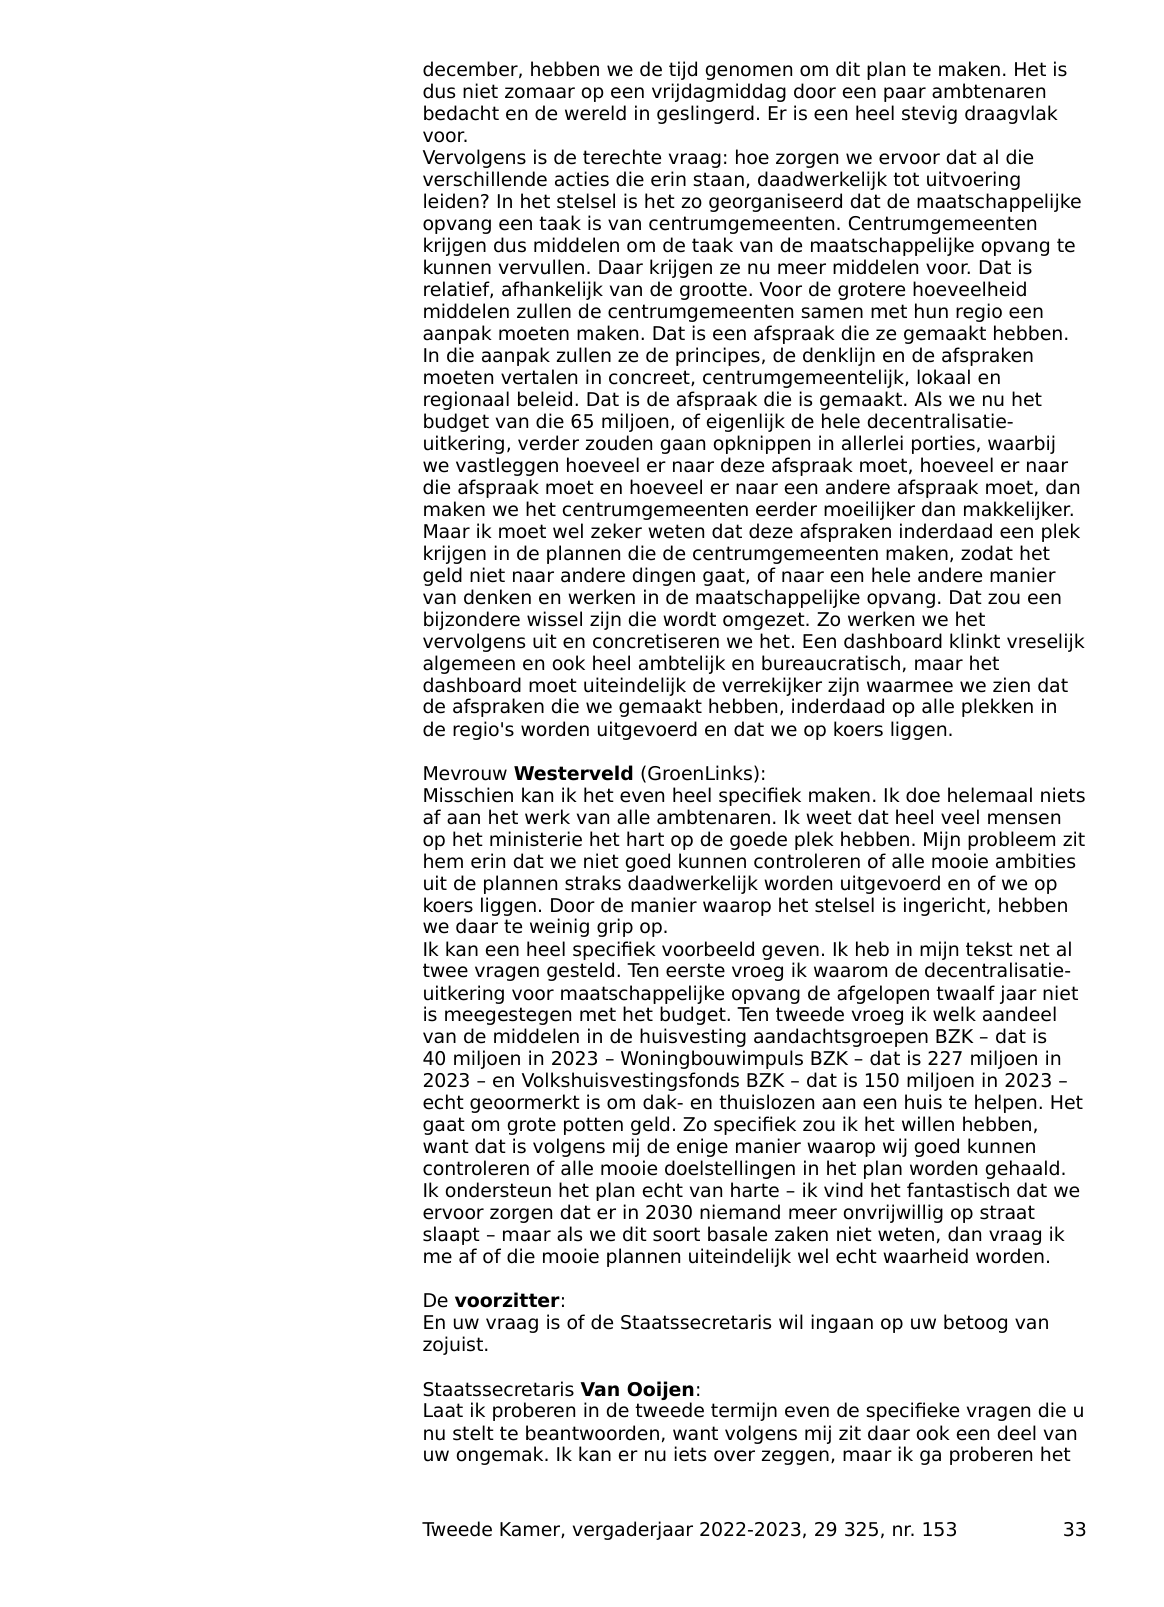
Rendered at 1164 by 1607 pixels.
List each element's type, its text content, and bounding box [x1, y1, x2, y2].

text Laat ik proberen in de tweede termijn even de specifieke vragen die u nu stelt te beantwoorden, want volgens mij zit daar ook een deel van uw ongemak. Ik kan er nu iets over zeggen, maar ik ga proberen het [422, 1400, 1087, 1466]
text december, hebben we de tijd genomen om dit plan te maken. Het is dus niet zomaar op een vrijdagmiddag door een paar ambtenaren bedacht en de wereld in geslingerd. Er is een heel stevig draagvlak voor. [422, 59, 1087, 147]
text Ik kan een heel specifiek voorbeeld geven. Ik heb in mijn tekst net al twee vragen gesteld. Ten eerste vroeg ik waarom de decentralisatie-uitkering voor maatschappelijke opvang de afgelopen twaalf jaar niet is meegestegen met het budget. Ten tweede vroeg ik welk aandeel van de middelen in de huisvesting aandachtsgroepen BZK – dat is 40 miljoen in 2023 – Woningbouwimpuls BZK – dat is 227 miljoen in 2023 – en Volkshuisvestingsfonds BZK – dat is 150 miljoen in 2023 – echt geoormerkt is om dak- en thuislozen aan een huis te helpen. Het gaat om grote potten geld. Zo specifiek zou ik het willen hebben, want dat is volgens mij de enige manier waarop wij goed kunnen controleren of alle mooie doelstellingen in het plan worden gehaald. Ik ondersteun het plan echt van harte – ik vind het fantastisch dat we ervoor zorgen dat er in 2030 niemand meer onvrijwillig op straat slaapt – maar als we dit soort basale zaken niet weten, dan vraag ik me af of die mooie plannen uiteindelijk wel echt waarheid worden. [422, 938, 1087, 1268]
text Misschien kan ik het even heel specifiek maken. Ik doe helemaal niets af aan het werk van alle ambtenaren. Ik weet dat heel veel mensen op het ministerie het hart op de goede plek hebben. Mijn probleem zit hem erin dat we niet goed kunnen controleren of alle mooie ambities uit de plannen straks daadwerkelijk worden uitgevoerd en of we op koers liggen. Door de manier waarop het stelsel is ingericht, hebben we daar te weinig grip op. [422, 784, 1087, 938]
text Staatssecretaris Van Ooijen: [422, 1378, 1087, 1400]
text Mevrouw Westerveld (GroenLinks): [422, 763, 1087, 784]
text En uw vraag is of de Staatssecretaris wil ingaan op uw betoog van zojuist. [422, 1312, 1087, 1356]
text De voorzitter: [422, 1290, 1087, 1312]
text Vervolgens is de terechte vraag: hoe zorgen we ervoor dat al die verschillende acties die erin staan, daadwerkelijk tot uitvoering leiden? In het stelsel is het zo georganiseerd dat de maatschappelijke opvang een taak is van centrumgemeenten. Centrumgemeenten krijgen dus middelen om de taak van de maatschappelijke opvang te kunnen vervullen. Daar krijgen ze nu meer middelen voor. Dat is relatief, afhankelijk van de grootte. Voor de grotere hoeveelheid middelen zullen de centrumgemeenten samen met hun regio een aanpak moeten maken. Dat is een afspraak die ze gemaakt hebben. In die aanpak zullen ze de principes, de denklijn en de afspraken moeten vertalen in concreet, centrumgemeentelijk, lokaal en regionaal beleid. Dat is de afspraak die is gemaakt. Als we nu het budget van die 65 miljoen, of eigenlijk de hele decentralisatie-uitkering, verder zouden gaan opknippen in allerlei porties, waarbij we vastleggen hoeveel er naar deze afspraak moet, hoeveel er naar die afspraak moet en hoeveel er naar een andere afspraak moet, dan maken we het centrumgemeenten eerder moeilijker dan makkelijker. Maar ik moet wel zeker weten dat deze afspraken inderdaad een plek krijgen in de plannen die de centrumgemeenten maken, zodat het geld niet naar andere dingen gaat, of naar een hele andere manier van denken en werken in de maatschappelijke opvang. Dat zou een bijzondere wissel zijn die wordt omgezet. Zo werken we het vervolgens uit en concretiseren we het. Een dashboard klinkt vreselijk algemeen en ook heel ambtelijk en bureaucratisch, maar het dashboard moet uiteindelijk de verrekijker zijn waarmee we zien dat de afspraken die we gemaakt hebben, inderdaad op alle plekken in de regio's worden uitgevoerd en dat we op koers liggen. [422, 147, 1087, 740]
